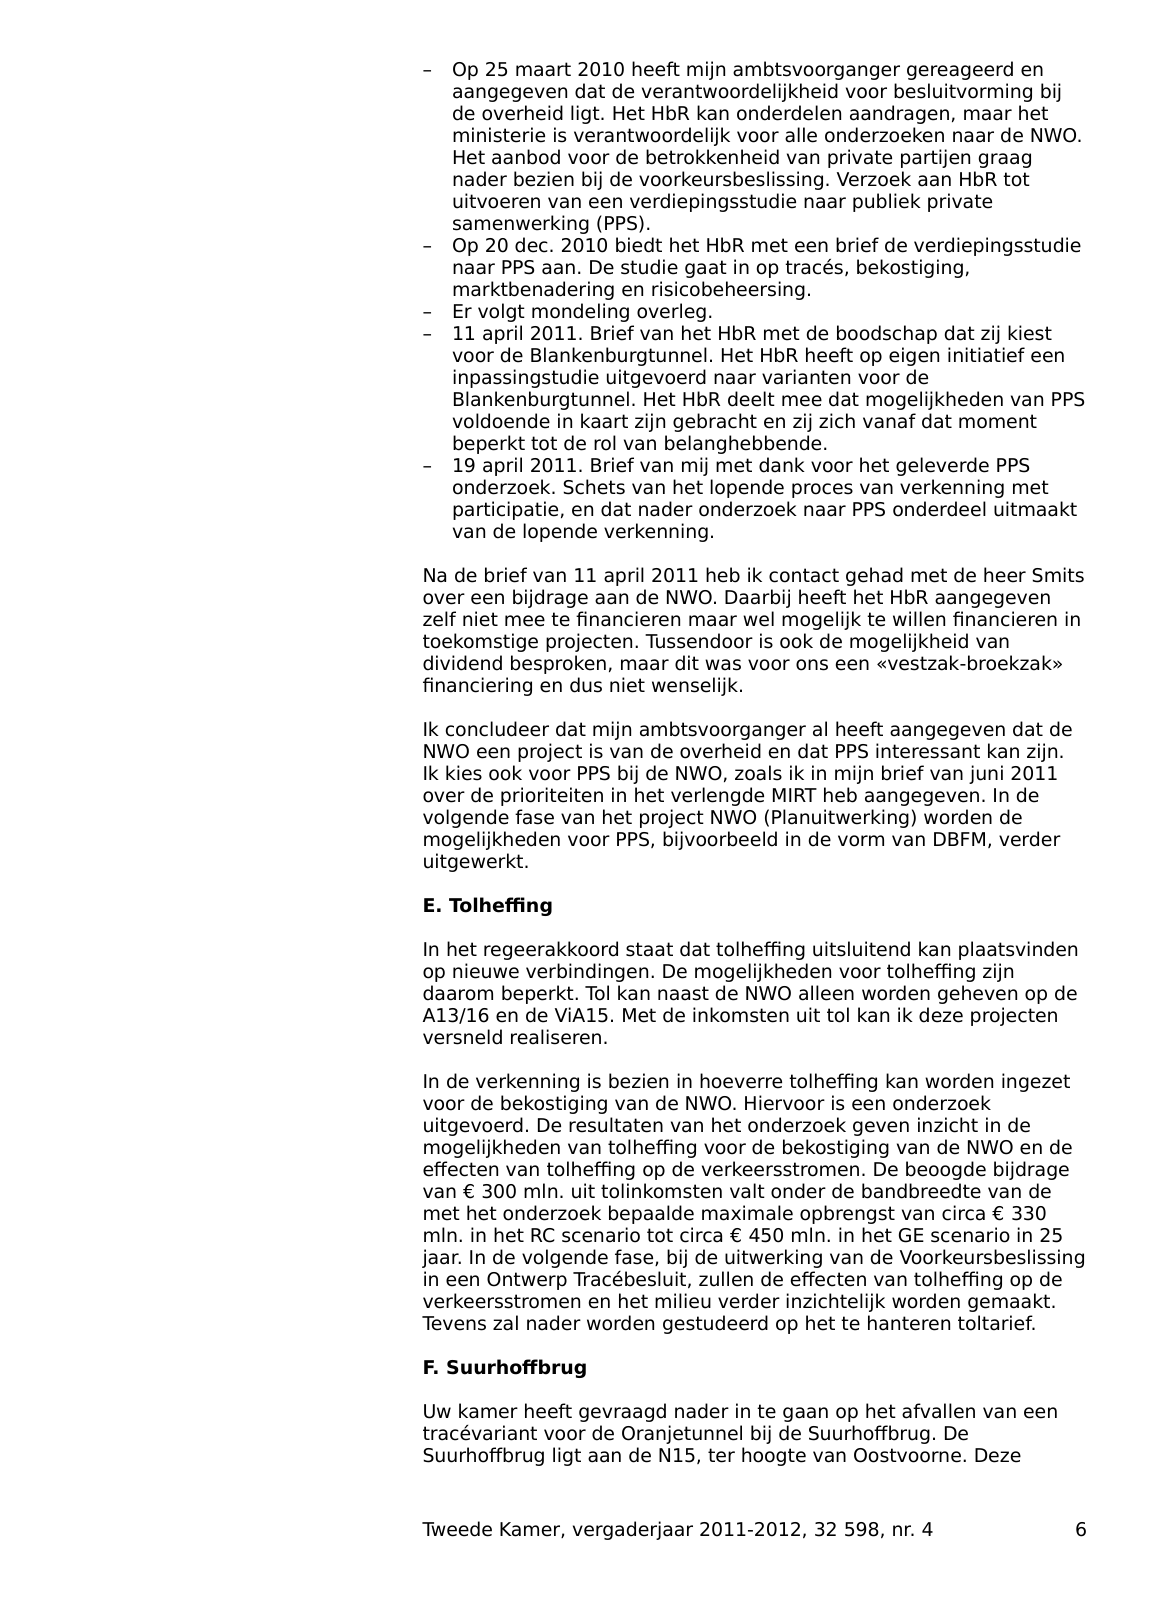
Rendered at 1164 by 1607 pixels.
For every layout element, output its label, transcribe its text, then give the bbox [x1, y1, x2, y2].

text In de verkenning is bezien in hoeverre tolheffing kan worden ingezet voor de bekostiging van de NWO. Hiervoor is een onderzoek uitgevoerd. De resultaten van het onderzoek geven inzicht in de mogelijkheden van tolheffing voor de bekostiging van de NWO en de effecten van tolheffing op de verkeersstromen. De beoogde bijdrage van € 300 mln. uit tolinkomsten valt onder de bandbreedte van de met het onderzoek bepaalde maximale opbrengst van circa € 330 mln. in het RC scenario tot circa € 450 mln. in het GE scenario in 25 jaar. In de volgende fase, bij de uitwerking van de Voorkeursbeslissing in een Ontwerp Tracébesluit, zullen de effecten van tolheffing op de verkeersstromen en het milieu verder inzichtelijk worden gemaakt. Tevens zal nader worden gestudeerd op het te hanteren toltarief. [422, 1071, 1087, 1335]
text Na de brief van 11 april 2011 heb ik contact gehad met de heer Smits over een bijdrage aan de NWO. Daarbij heeft het HbR aangegeven zelf niet mee te financieren maar wel mogelijk te willen financieren in toekomstige projecten. Tussendoor is ook de mogelijkheid van dividend besproken, maar dit was voor ons een «vestzak-broekzak» financiering en dus niet wenselijk. [422, 565, 1087, 697]
text In het regeerakkoord staat dat tolheffing uitsluitend kan plaatsvinden op nieuwe verbindingen. De mogelijkheden voor tolheffing zijn daarom beperkt. Tol kan naast de NWO alleen worden geheven op de A13/16 en de ViA15. Met de inkomsten uit tol kan ik deze projecten versneld realiseren. [422, 939, 1087, 1049]
text – 19 april 2011. Brief van mij met dank voor het geleverde PPS onderzoek. Schets van het lopende proces van verkenning met participatie, en dat nader onderzoek naar PPS onderdeel uitmaakt van de lopende verkenning. [422, 455, 1087, 543]
subtitle E. Tolheffing [422, 895, 1087, 917]
text – 11 april 2011. Brief van het HbR met de boodschap dat zij kiest voor de Blankenburgtunnel. Het HbR heeft op eigen initiatief een inpassingstudie uitgevoerd naar varianten voor de Blankenburgtunnel. Het HbR deelt mee dat mogelijkheden van PPS voldoende in kaart zijn gebracht en zij zich vanaf dat moment beperkt tot de rol van belanghebbende. [422, 323, 1087, 455]
subtitle F. Suurhoffbrug [422, 1357, 1087, 1379]
text Ik concludeer dat mijn ambtsvoorganger al heeft aangegeven dat de NWO een project is van de overheid en dat PPS interessant kan zijn. Ik kies ook voor PPS bij de NWO, zoals ik in mijn brief van juni 2011 over de prioriteiten in het verlengde MIRT heb aangegeven. In de volgende fase van het project NWO (Planuitwerking) worden de mogelijkheden voor PPS, bijvoorbeeld in de vorm van DBFM, verder uitgewerkt. [422, 719, 1087, 873]
text – Er volgt mondeling overleg. [422, 301, 1087, 323]
text – Op 25 maart 2010 heeft mijn ambtsvoorganger gereageerd en aangegeven dat de verantwoordelijkheid voor besluitvorming bij de overheid ligt. Het HbR kan onderdelen aandragen, maar het ministerie is verantwoordelijk voor alle onderzoeken naar de NWO. Het aanbod voor de betrokkenheid van private partijen graag nader bezien bij de voorkeursbeslissing. Verzoek aan HbR tot uitvoeren van een verdiepingsstudie naar publiek private samenwerking (PPS). [422, 59, 1087, 235]
text – Op 20 dec. 2010 biedt het HbR met een brief de verdiepingsstudie naar PPS aan. De studie gaat in op tracés, bekostiging, marktbenadering en risicobeheersing. [422, 235, 1087, 301]
text Uw kamer heeft gevraagd nader in te gaan op het afvallen van een tracévariant voor de Oranjetunnel bij de Suurhoffbrug. De Suurhoffbrug ligt aan de N15, ter hoogte van Oostvoorne. Deze [422, 1401, 1087, 1467]
